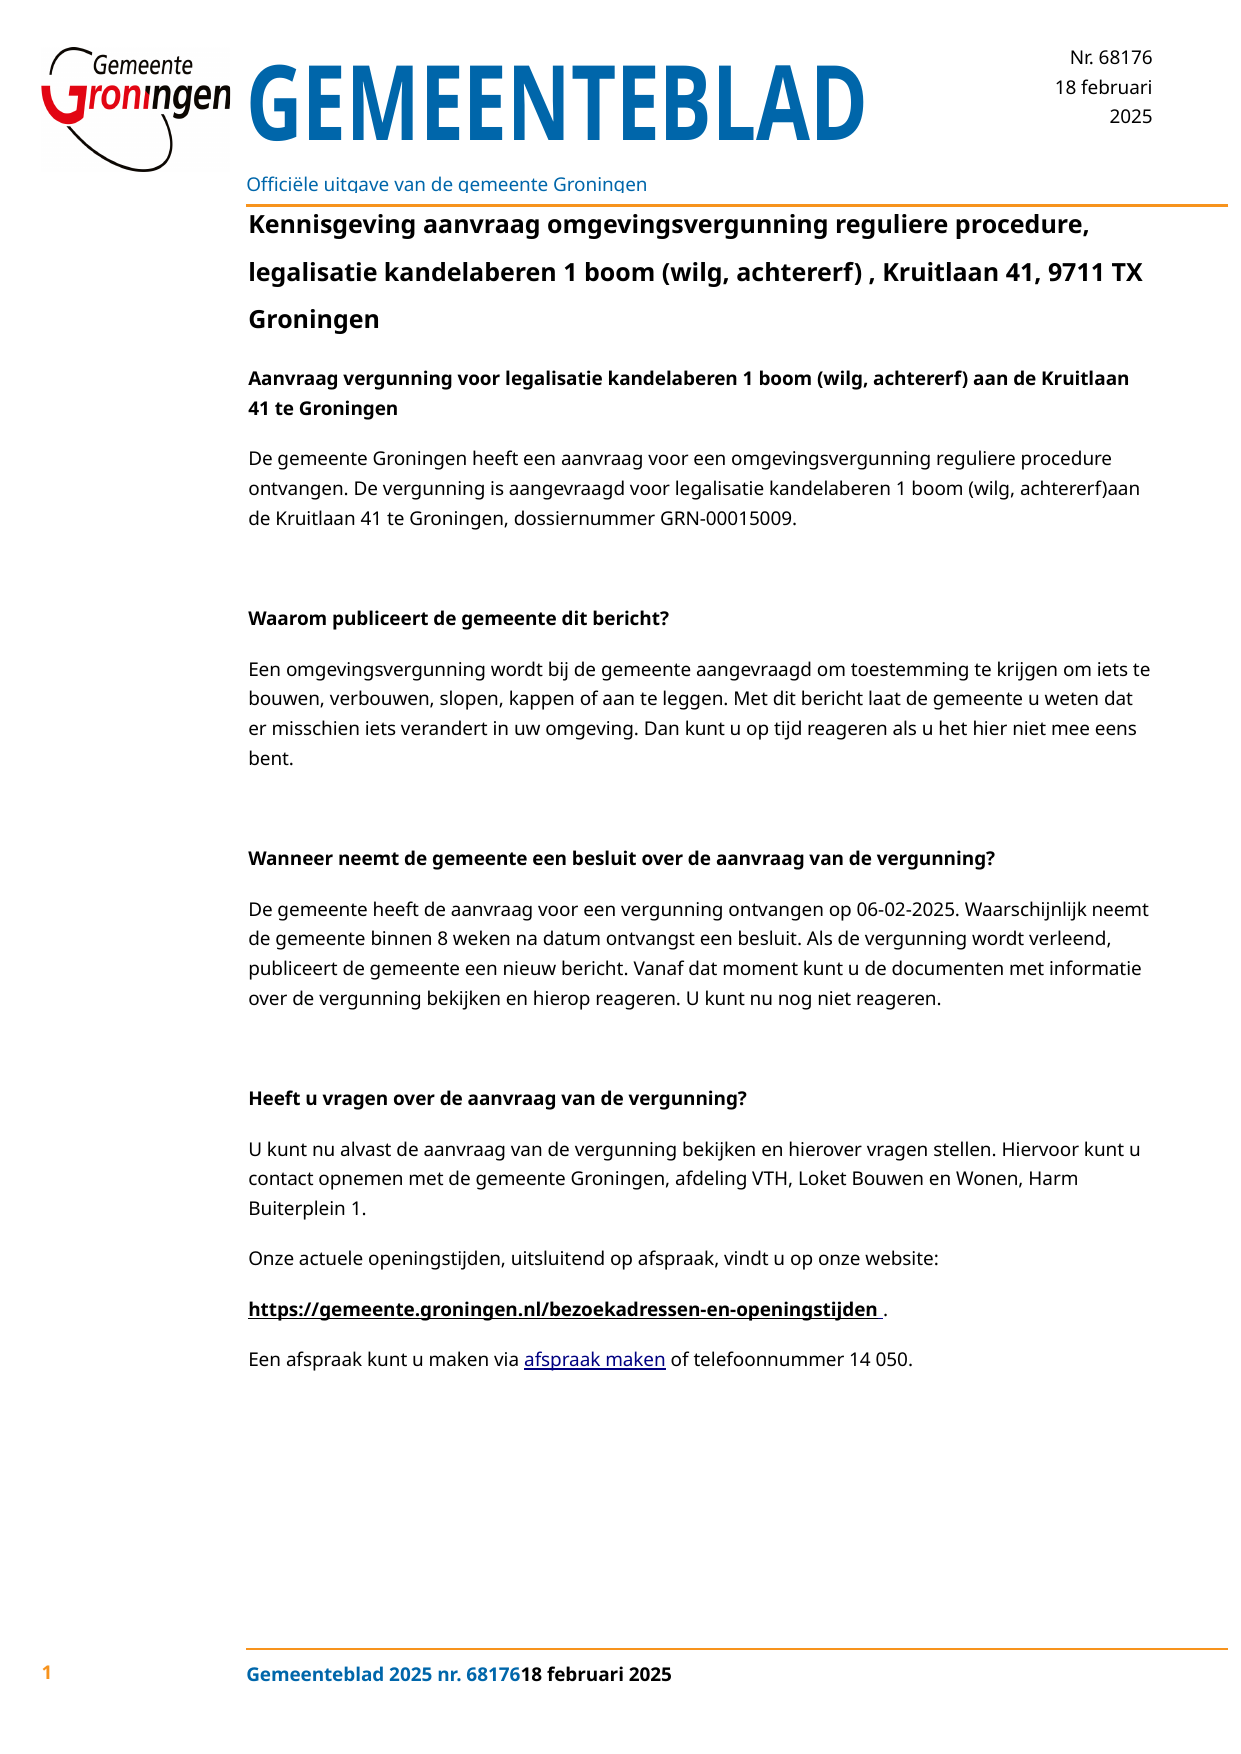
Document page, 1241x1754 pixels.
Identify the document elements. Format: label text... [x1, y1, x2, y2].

text Een omgevingsvergunning wordt bij de gemeente aangevraagd om toestemming te krijgen om iets te bouwen, verbouwen, slopen, kappen of aan te leggen. Met dit bericht laat de gemeente u weten dat er misschien iets verandert in uw omgeving. Dan kunt u op tijd reageren als u het hier niet mee eens bent. [248, 656, 1152, 770]
text Aanvraag vergunning voor legalisatie kandelaberen 1 boom (wilg, achtererf) aan de Kruitlaan 41 te Groningen [248, 366, 1152, 421]
text Wanneer neemt de gemeente een besluit over de aanvraag van de vergunning? [248, 846, 1152, 871]
text De gemeente heeft de aanvraag voor een vergunning ontvangen op 06-02-2025. Waarschijnlijk neemt de gemeente binnen 8 weken na datum ontvangst een besluit. Als de vergunning wordt verleend, publiceert de gemeente een nieuw bericht. Vanaf dat moment kunt u de documenten met informatie over de vergunning bekijken en hierop reageren. U kunt nu nog niet reageren. [248, 896, 1152, 1010]
text Waarom publiceert de gemeente dit bericht? [248, 606, 1152, 631]
text De gemeente Groningen heeft een aanvraag voor een omgevingsvergunning reguliere procedure ontvangen. De vergunning is aangevraagd voor legalisatie kandelaberen 1 boom (wilg, achtererf)aan de Kruitlaan 41 te Groningen, dossiernummer GRN-00015009. [248, 446, 1152, 530]
text Onze actuele openingstijden, uitsluitend op afspraak, vindt u op onze website: [248, 1246, 1152, 1271]
picture [41, 47, 231, 172]
text U kunt nu alvast de aanvraag van de vergunning bekijken en hierover vragen stellen. Hiervoor kunt u contact opnemen met de gemeente Groningen, afdeling VTH, Loket Bouwen en Wonen, Harm Buiterplein 1. [248, 1136, 1152, 1221]
text Een afspraak kunt u maken via afspraak maken of telefoonnummer 14 050. [248, 1346, 1152, 1372]
text Kennisgeving aanvraag omgevingsvergunning reguliere procedure, legalisatie kandelaberen 1 boom (wilg, achtererf) , Kruitlaan 41, 9711 TX Groningen [248, 207, 1152, 336]
text https://gemeente.groningen.nl/bezoekadressen-en-openingstijden . [248, 1296, 1152, 1322]
text Heeft u vragen over de aanvraag van de vergunning? [248, 1086, 1152, 1111]
